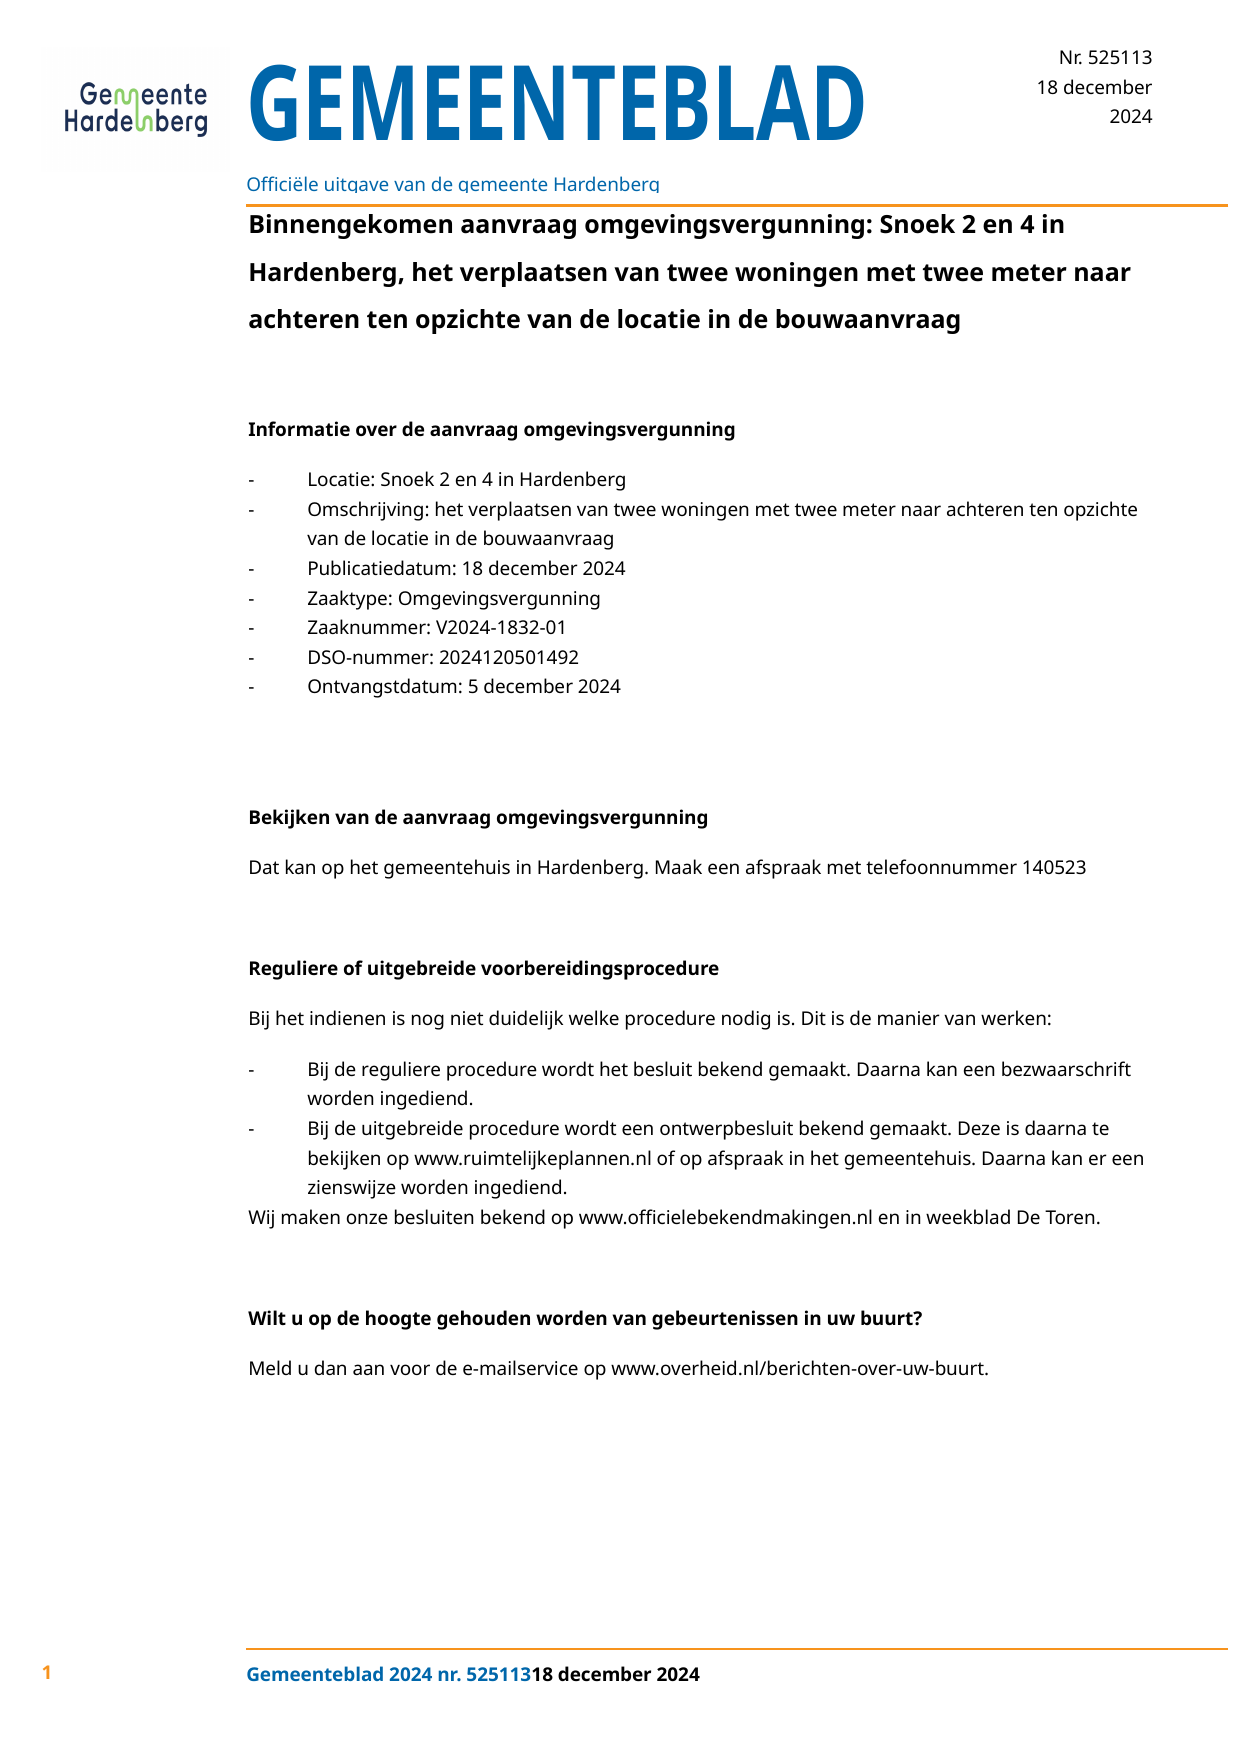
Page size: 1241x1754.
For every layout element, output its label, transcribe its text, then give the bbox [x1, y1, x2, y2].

text Meld u dan aan voor de e-mailservice op www.overheid.nl/berichten-over-uw-buurt. [248, 1355, 1152, 1381]
list Publicatiedatum: 18 december 2024 [248, 555, 1152, 581]
list Ontvangstdatum: 5 december 2024 [248, 673, 1152, 699]
list Locatie: Snoek 2 en 4 in Hardenberg [248, 466, 1152, 492]
picture [41, 47, 231, 172]
text Wilt u op de hoogte gehouden worden van gebeurtenissen in uw buurt? [248, 1305, 1152, 1330]
text Dat kan op het gemeentehuis in Hardenberg. Maak een afspraak met telefoonnummer 140523 [248, 854, 1152, 880]
list DSO-nummer: 2024120501492 [248, 644, 1152, 669]
list Bij de reguliere procedure wordt het besluit bekend gemaakt. Daarna kan een bezwaarschrift worden ingediend. [248, 1056, 1152, 1111]
text Bij het indienen is nog niet duidelijk welke procedure nodig is. Dit is de manier van werken: [248, 1006, 1152, 1031]
text Bekijken van de aanvraag omgevingsvergunning [248, 804, 1152, 829]
list Zaaknummer: V2024-1832-01 [248, 614, 1152, 640]
list Bij de uitgebreide procedure wordt een ontwerpbesluit bekend gemaakt. Deze is daarna te bekijken op www.ruimtelijkeplannen.nl of op afspraak in het gemeentehuis. Daarna kan er een zienswijze worden ingediend. [248, 1115, 1152, 1200]
text Informatie over de aanvraag omgevingsvergunning [248, 416, 1152, 442]
text Wij maken onze besluiten bekend op www.officielebekendmakingen.nl en in weekblad De Toren. [248, 1204, 1152, 1229]
text Reguliere of uitgebreide voorbereidingsprocedure [248, 955, 1152, 981]
list Omschrijving: het verplaatsen van twee woningen met twee meter naar achteren ten opzichte van de locatie in de bouwaanvraag [248, 496, 1152, 551]
list Zaaktype: Omgevingsvergunning [248, 585, 1152, 610]
text Binnengekomen aanvraag omgevingsvergunning: Snoek 2 en 4 in Hardenberg, het verplaatsen van twee woningen met twee meter naar achteren ten opzichte van de locatie in de bouwaanvraag [248, 207, 1152, 336]
